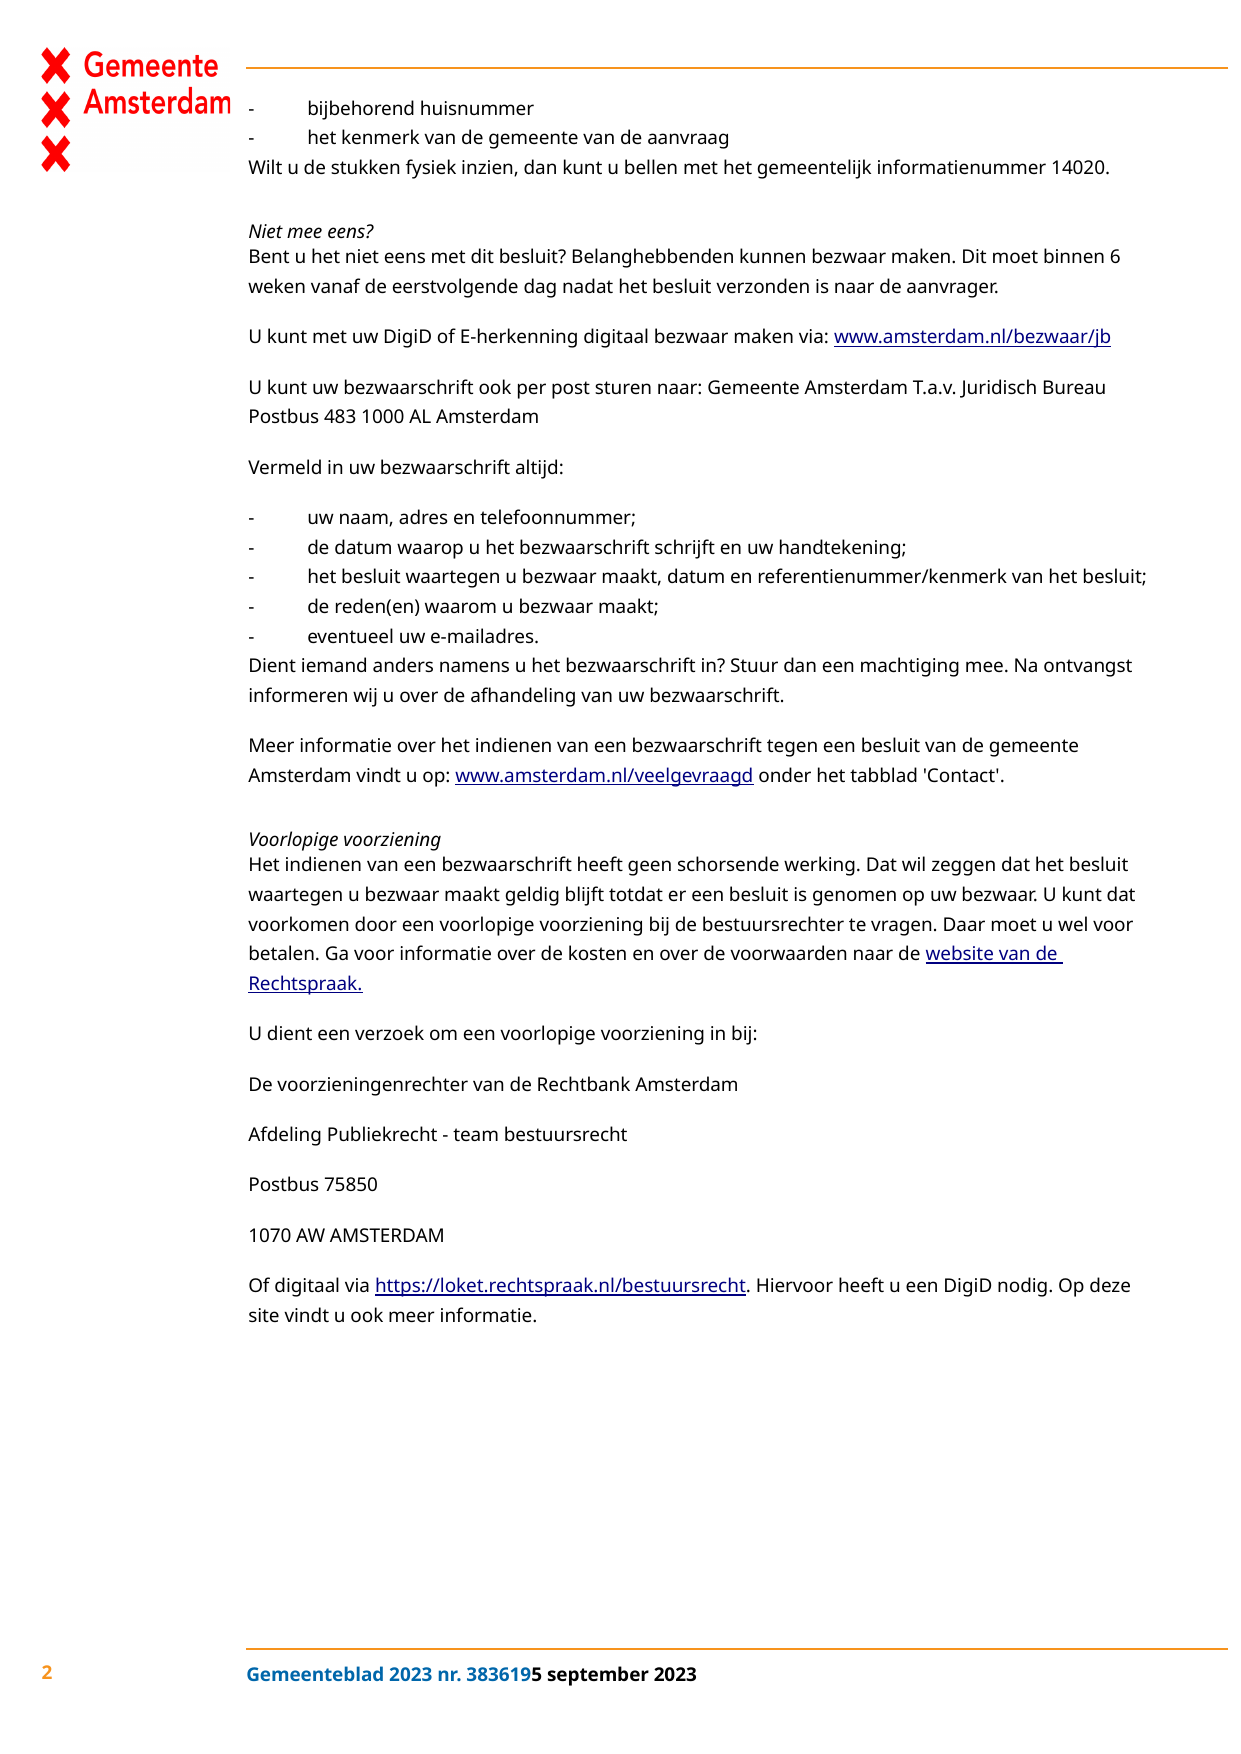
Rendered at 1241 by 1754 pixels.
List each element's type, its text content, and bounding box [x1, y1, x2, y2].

text Of digitaal via https://loket.rechtspraak.nl/bestuursrecht. Hiervoor heeft u een DigiD nodig. Op deze site vindt u ook meer informatie. [248, 1272, 1152, 1328]
list het besluit waartegen u bezwaar maakt, datum en referentienummer/kenmerk van het besluit; [248, 564, 1152, 589]
text Het indienen van een bezwaarschrift heeft geen schorsende werking. Dat wil zeggen dat het besluit waartegen u bezwaar maakt geldig blijft totdat er een besluit is genomen op uw bezwaar. U kunt dat voorkomen door een voorlopige voorziening bij de bestuursrechter te vragen. Daar moet u wel voor betalen. Ga voor informatie over de kosten en over de voorwaarden naar de website van de Rechtspraak. [248, 852, 1152, 996]
text Niet mee eens? [248, 218, 1152, 244]
list uw naam, adres en telefoonnummer; [248, 504, 1152, 530]
text Afdeling Publiekrecht - team bestuursrecht [248, 1121, 1152, 1147]
text 1070 AW AMSTERDAM [248, 1222, 1152, 1248]
text Wilt u de stukken fysiek inzien, dan kunt u bellen met het gemeentelijk informatienummer 14020. [248, 154, 1152, 180]
text U dient een verzoek om een voorlopige voorziening in bij: [248, 1020, 1152, 1046]
picture [41, 47, 231, 172]
list eventueel uw e-mailadres. [248, 623, 1152, 648]
text U kunt met uw DigiD of E-herkenning digitaal bezwaar maken via: www.amsterdam.nl/bezwaar/jb [248, 324, 1152, 349]
list de reden(en) waarom u bezwaar maakt; [248, 593, 1152, 619]
text Vermeld in uw bezwaarschrift altijd: [248, 454, 1152, 480]
list de datum waarop u het bezwaarschrift schrijft en uw handtekening; [248, 534, 1152, 560]
text Meer informatie over het indienen van een bezwaarschrift tegen een besluit van de gemeente Amsterdam vindt u op: www.amsterdam.nl/veelgevraagd onder het tabblad 'Contact'. [248, 732, 1152, 788]
text Bent u het niet eens met dit besluit? Belanghebbenden kunnen bezwaar maken. Dit moet binnen 6 weken vanaf de eerstvolgende dag nadat het besluit verzonden is naar de aanvrager. [248, 244, 1152, 299]
text De voorzieningenrechter van de Rechtbank Amsterdam [248, 1071, 1152, 1097]
text Postbus 75850 [248, 1172, 1152, 1197]
text U kunt uw bezwaarschrift ook per post sturen naar: Gemeente Amsterdam T.a.v. Juridisch Bureau Postbus 483 1000 AL Amsterdam [248, 374, 1152, 429]
text Dient iemand anders namens u het bezwaarschrift in? Stuur dan een machtiging mee. Na ontvangst informeren wij u over de afhandeling van uw bezwaarschrift. [248, 652, 1152, 708]
list bijbehorend huisnummer [248, 95, 1152, 121]
text Voorlopige voorziening [248, 826, 1152, 852]
list het kenmerk van de gemeente van de aanvraag [248, 124, 1152, 150]
